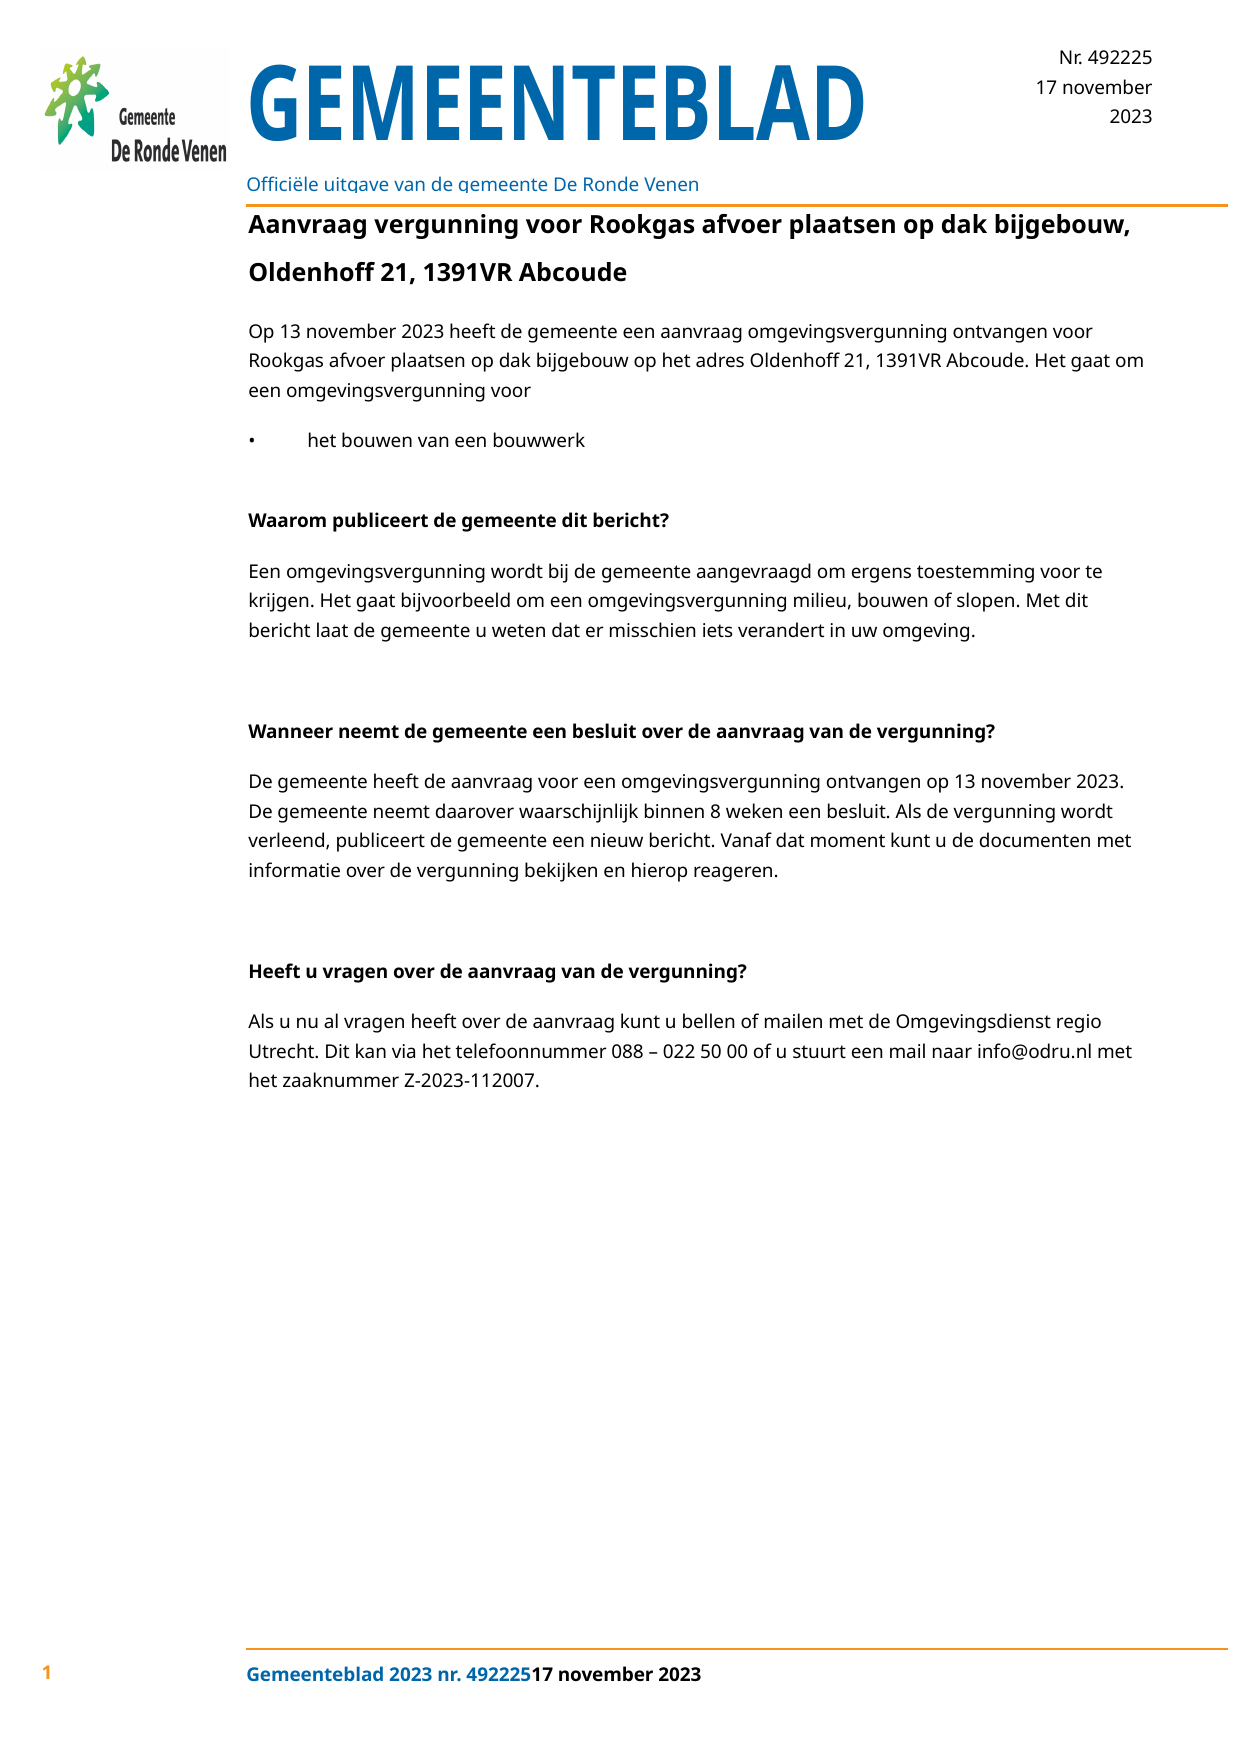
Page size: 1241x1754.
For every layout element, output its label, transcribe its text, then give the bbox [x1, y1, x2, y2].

text Als u nu al vragen heeft over de aanvraag kunt u bellen of mailen met de Omgevingsdienst regio Utrecht. Dit kan via het telefoonnummer 088 – 022 50 00 of u stuurt een mail naar info@odru.nl met het zaaknummer Z-2023-112007. [248, 1008, 1152, 1093]
text Op 13 november 2023 heeft de gemeente een aanvraag omgevingsvergunning ontvangen voor Rookgas afvoer plaatsen op dak bijgebouw op het adres Oldenhoff 21, 1391VR Abcoude. Het gaat om een omgevingsvergunning voor [248, 318, 1152, 403]
text Een omgevingsvergunning wordt bij de gemeente aangevraagd om ergens toestemming voor te krijgen. Het gaat bijvoorbeeld om een omgevingsvergunning milieu, bouwen of slopen. Met dit bericht laat de gemeente u weten dat er misschien iets verandert in uw omgeving. [248, 558, 1152, 643]
text Heeft u vragen over de aanvraag van de vergunning? [248, 958, 1152, 984]
list het bouwen van een bouwwerk [248, 427, 1152, 453]
text Waarom publiceert de gemeente dit bericht? [248, 507, 1152, 533]
text Aanvraag vergunning voor Rookgas afvoer plaatsen op dak bijgebouw, Oldenhoff 21, 1391VR Abcoude [248, 207, 1152, 288]
picture [41, 47, 231, 172]
text Wanneer neemt de gemeente een besluit over de aanvraag van de vergunning? [248, 718, 1152, 744]
text De gemeente heeft de aanvraag voor een omgevingsvergunning ontvangen op 13 november 2023. De gemeente neemt daarover waarschijnlijk binnen 8 weken een besluit. Als de vergunning wordt verleend, publiceert de gemeente een nieuw bericht. Vanaf dat moment kunt u de documenten met informatie over de vergunning bekijken en hierop reageren. [248, 768, 1152, 883]
